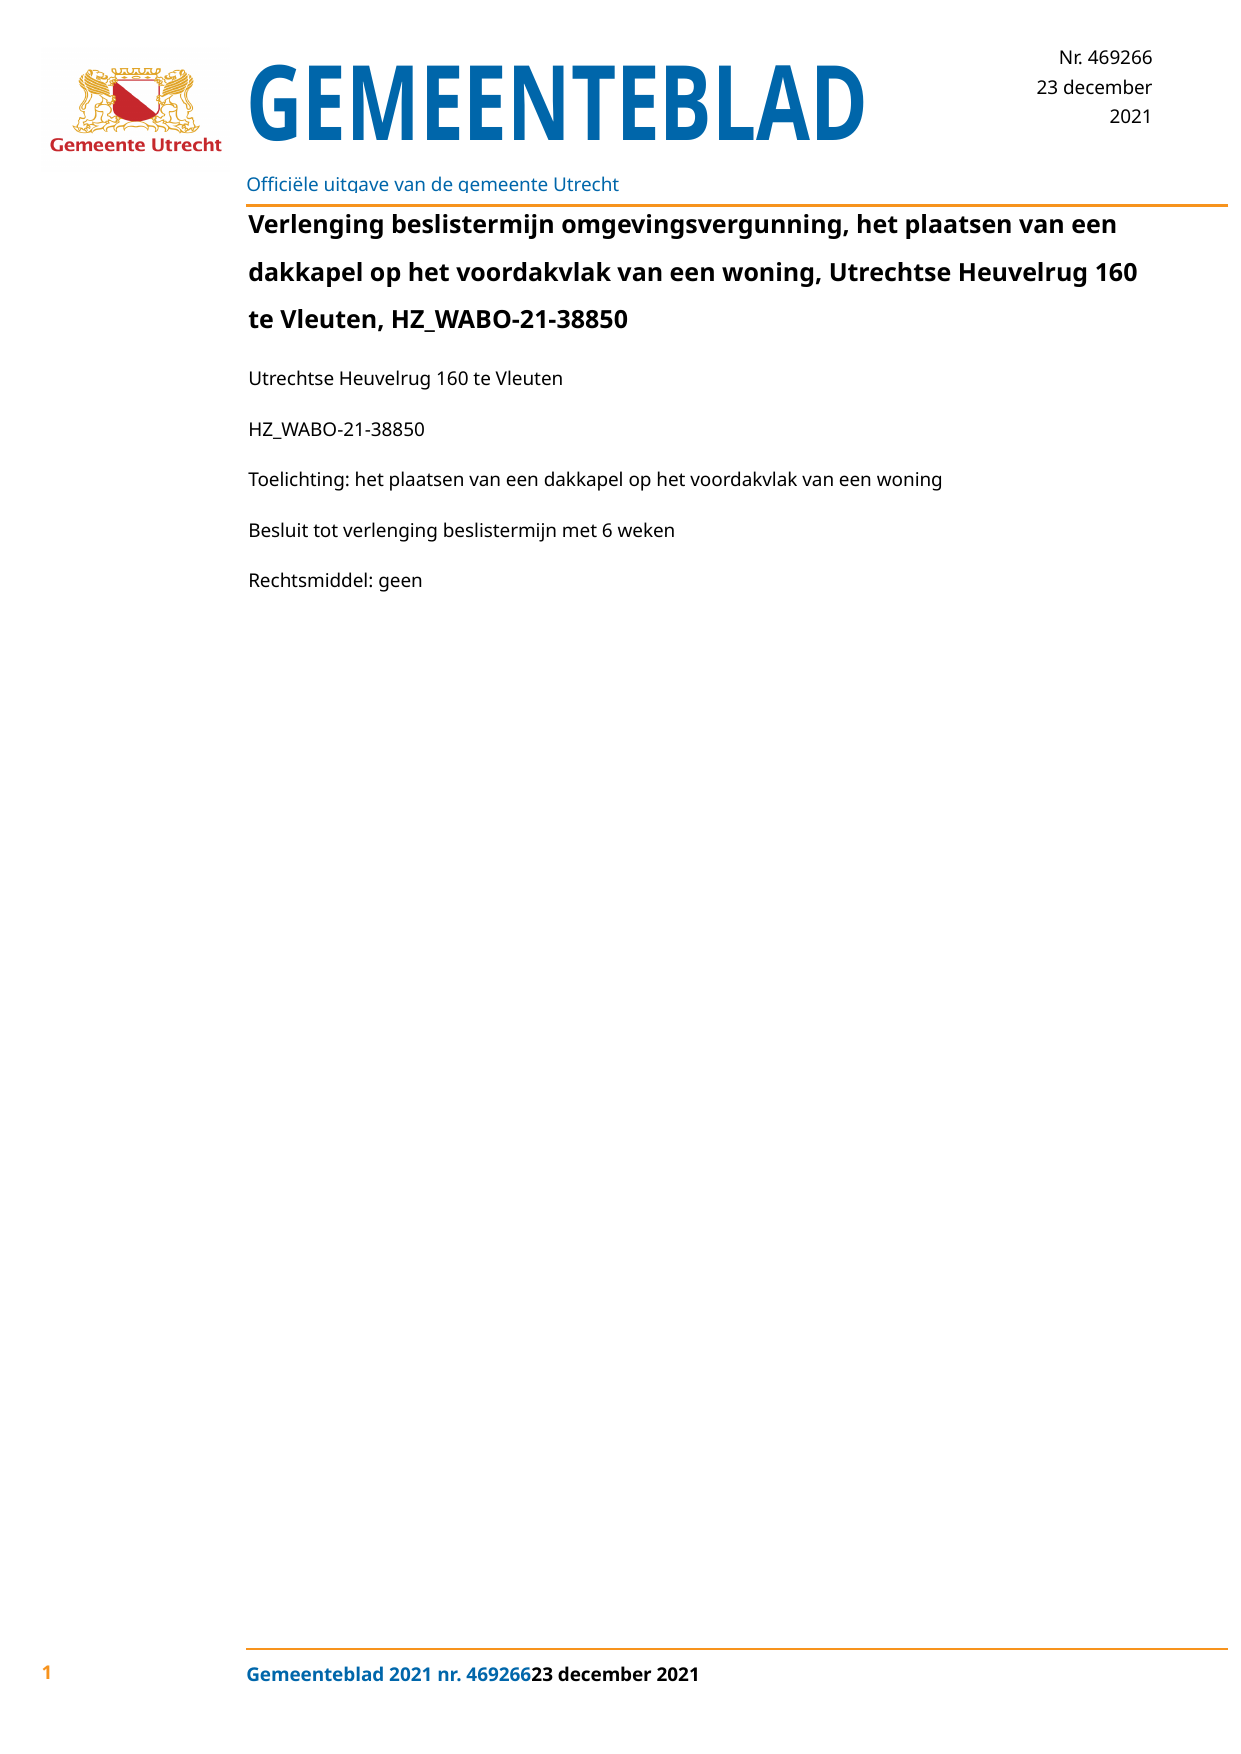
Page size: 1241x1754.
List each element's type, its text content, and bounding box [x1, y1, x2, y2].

picture [41, 47, 231, 172]
text Utrechtse Heuvelrug 160 te Vleuten [248, 366, 1152, 391]
text Verlenging beslistermijn omgevingsvergunning, het plaatsen van een dakkapel op het voordakvlak van een woning, Utrechtse Heuvelrug 160 te Vleuten, HZ_WABO-21-38850 [248, 207, 1152, 336]
text HZ_WABO-21-38850 [248, 416, 1152, 442]
text Toelichting: het plaatsen van een dakkapel op het voordakvlak van een woning [248, 466, 1152, 492]
text Besluit tot verlenging beslistermijn met 6 weken [248, 517, 1152, 542]
text Rechtsmiddel: geen [248, 567, 1152, 593]
